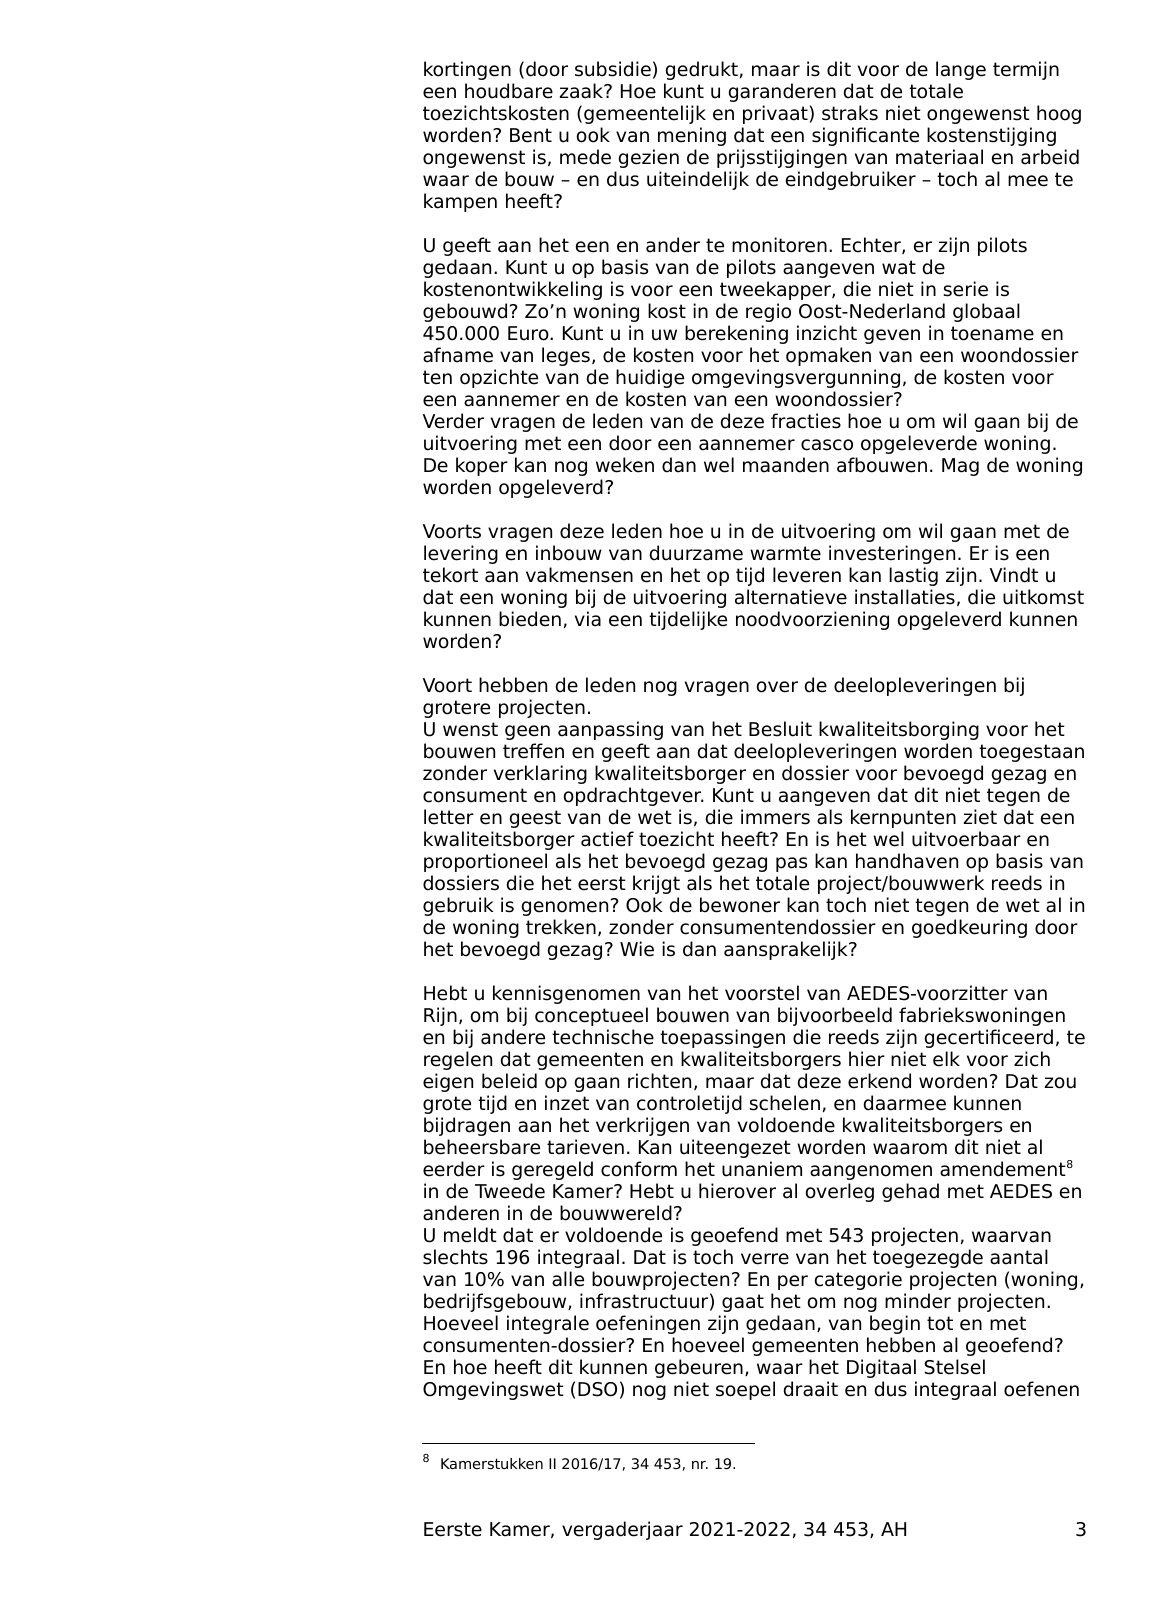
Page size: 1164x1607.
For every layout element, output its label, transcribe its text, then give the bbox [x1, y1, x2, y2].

text U wenst geen aanpassing van het Besluit kwaliteitsborging voor het bouwen treffen en geeft aan dat deelopleveringen worden toegestaan zonder verklaring kwaliteitsborger en dossier voor bevoegd gezag en consument en opdrachtgever. Kunt u aangeven dat dit niet tegen de letter en geest van de wet is, die immers als kernpunten ziet dat een kwaliteitsborger actief toezicht heeft? En is het wel uitvoerbaar en proportioneel als het bevoegd gezag pas kan handhaven op basis van dossiers die het eerst krijgt als het totale project/bouwwerk reeds in gebruik is genomen? Ook de bewoner kan toch niet tegen de wet al in de woning trekken, zonder consumentendossier en goedkeuring door het bevoegd gezag? Wie is dan aansprakelijk? [422, 719, 1087, 961]
text Verder vragen de leden van de deze fracties hoe u om wil gaan bij de uitvoering met een door een aannemer casco opgeleverde woning. De koper kan nog weken dan wel maanden afbouwen. Mag de woning worden opgeleverd? [422, 411, 1087, 499]
text U meldt dat er voldoende is geoefend met 543 projecten, waarvan slechts 196 integraal. Dat is toch verre van het toegezegde aantal van 10% van alle bouwprojecten? En per categorie projecten (woning, bedrijfsgebouw, infrastructuur) gaat het om nog minder projecten. Hoeveel integrale oefeningen zijn gedaan, van begin tot en met consumenten-dossier? En hoeveel gemeenten hebben al geoefend? En hoe heeft dit kunnen gebeuren, waar het Digitaal Stelsel Omgevingswet (DSO) nog niet soepel draait en dus integraal oefenen [422, 1225, 1087, 1401]
text Voorts vragen deze leden hoe u in de uitvoering om wil gaan met de levering en inbouw van duurzame warmte investeringen. Er is een tekort aan vakmensen en het op tijd leveren kan lastig zijn. Vindt u dat een woning bij de uitvoering alternatieve installaties, die uitkomst kunnen bieden, via een tijdelijke noodvoorziening opgeleverd kunnen worden? [422, 521, 1087, 653]
text Kamerstukken II 2016/17, 34 453, nr. 19. [422, 1452, 1087, 1474]
text kortingen (door subsidie) gedrukt, maar is dit voor de lange termijn een houdbare zaak? Hoe kunt u garanderen dat de totale toezichtskosten (gemeentelijk en privaat) straks niet ongewenst hoog worden? Bent u ook van mening dat een significante kostenstijging ongewenst is, mede gezien de prijsstijgingen van materiaal en arbeid waar de bouw – en dus uiteindelijk de eindgebruiker – toch al mee te kampen heeft? [422, 59, 1087, 213]
text Hebt u kennisgenomen van het voorstel van AEDES-voorzitter van Rijn, om bij conceptueel bouwen van bijvoorbeeld fabriekswoningen en bij andere technische toepassingen die reeds zijn gecertificeerd, te regelen dat gemeenten en kwaliteitsborgers hier niet elk voor zich eigen beleid op gaan richten, maar dat deze erkend worden? Dat zou grote tijd en inzet van controletijd schelen, en daarmee kunnen bijdragen aan het verkrijgen van voldoende kwaliteitsborgers en beheersbare tarieven. Kan uiteengezet worden waarom dit niet al eerder is geregeld conform het unaniem aangenomen amendement in de Tweede Kamer? Hebt u hierover al overleg gehad met AEDES en anderen in de bouwwereld? [422, 983, 1087, 1225]
text U geeft aan het een en ander te monitoren. Echter, er zijn pilots gedaan. Kunt u op basis van de pilots aangeven wat de kostenontwikkeling is voor een tweekapper, die niet in serie is gebouwd? Zo’n woning kost in de regio Oost-Nederland globaal 450.000 Euro. Kunt u in uw berekening inzicht geven in toename en afname van leges, de kosten voor het opmaken van een woondossier ten opzichte van de huidige omgevingsvergunning, de kosten voor een aannemer en de kosten van een woondossier? [422, 235, 1087, 411]
text Voort hebben de leden nog vragen over de deelopleveringen bij grotere projecten. [422, 675, 1087, 719]
